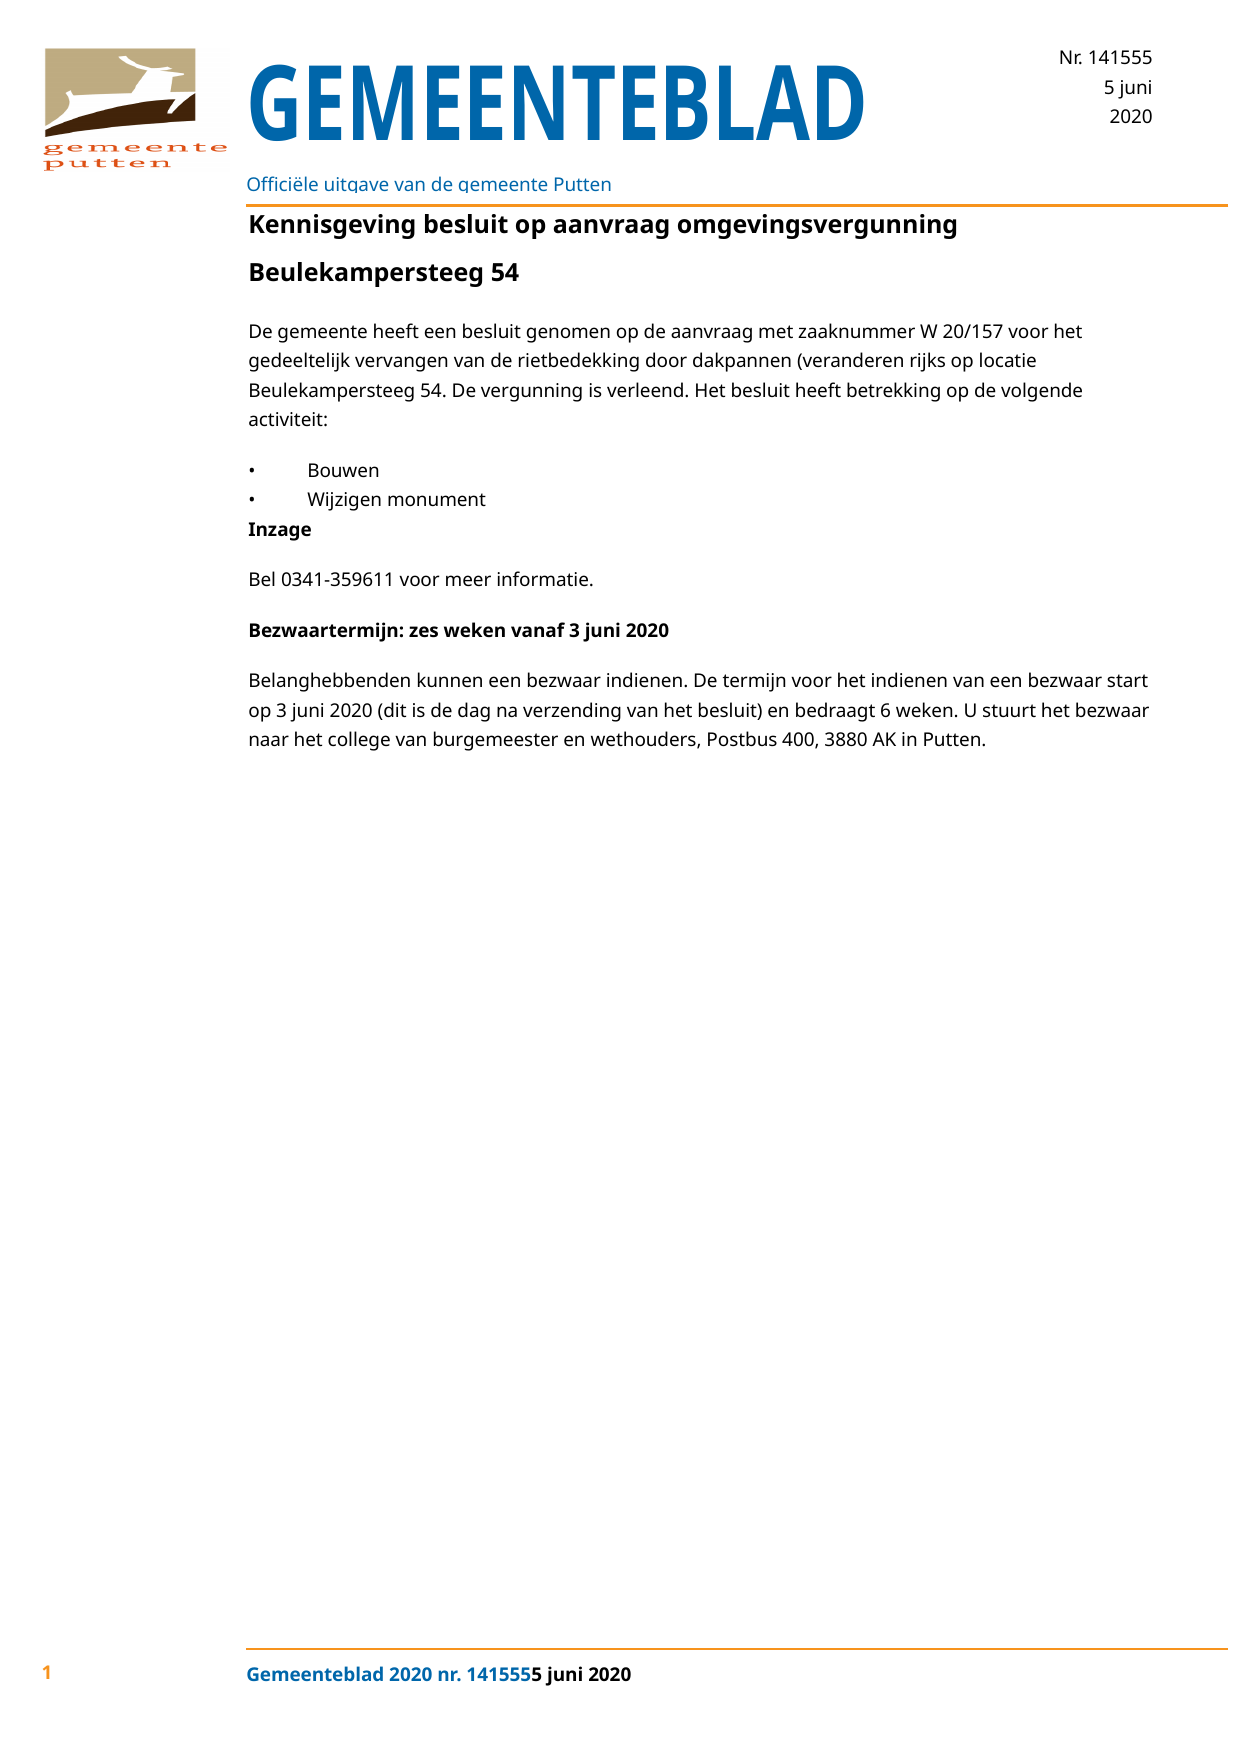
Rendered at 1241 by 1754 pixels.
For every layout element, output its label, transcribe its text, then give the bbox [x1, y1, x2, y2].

picture [41, 47, 231, 172]
text Bel 0341-359611 voor meer informatie. [248, 567, 1152, 592]
text Bezwaartermijn: zes weken vanaf 3 juni 2020 [248, 617, 1152, 643]
list Wijzigen monument [248, 487, 1152, 512]
text Kennisgeving besluit op aanvraag omgevingsvergunning Beulekampersteeg 54 [248, 207, 1152, 288]
list Bouwen [248, 457, 1152, 483]
text Belanghebbenden kunnen een bezwaar indienen. De termijn voor het indienen van een bezwaar start op 3 juni 2020 (dit is de dag na verzending van het besluit) en bedraagt 6 weken. U stuurt het bezwaar naar het college van burgemeester en wethouders, Postbus 400, 3880 AK in Putten. [248, 667, 1152, 752]
text Inzage [248, 516, 1152, 542]
text De gemeente heeft een besluit genomen op de aanvraag met zaaknummer W 20/157 voor het gedeeltelijk vervangen van de rietbedekking door dakpannen (veranderen rijks op locatie Beulekampersteeg 54. De vergunning is verleend. Het besluit heeft betrekking op de volgende activiteit: [248, 318, 1152, 432]
